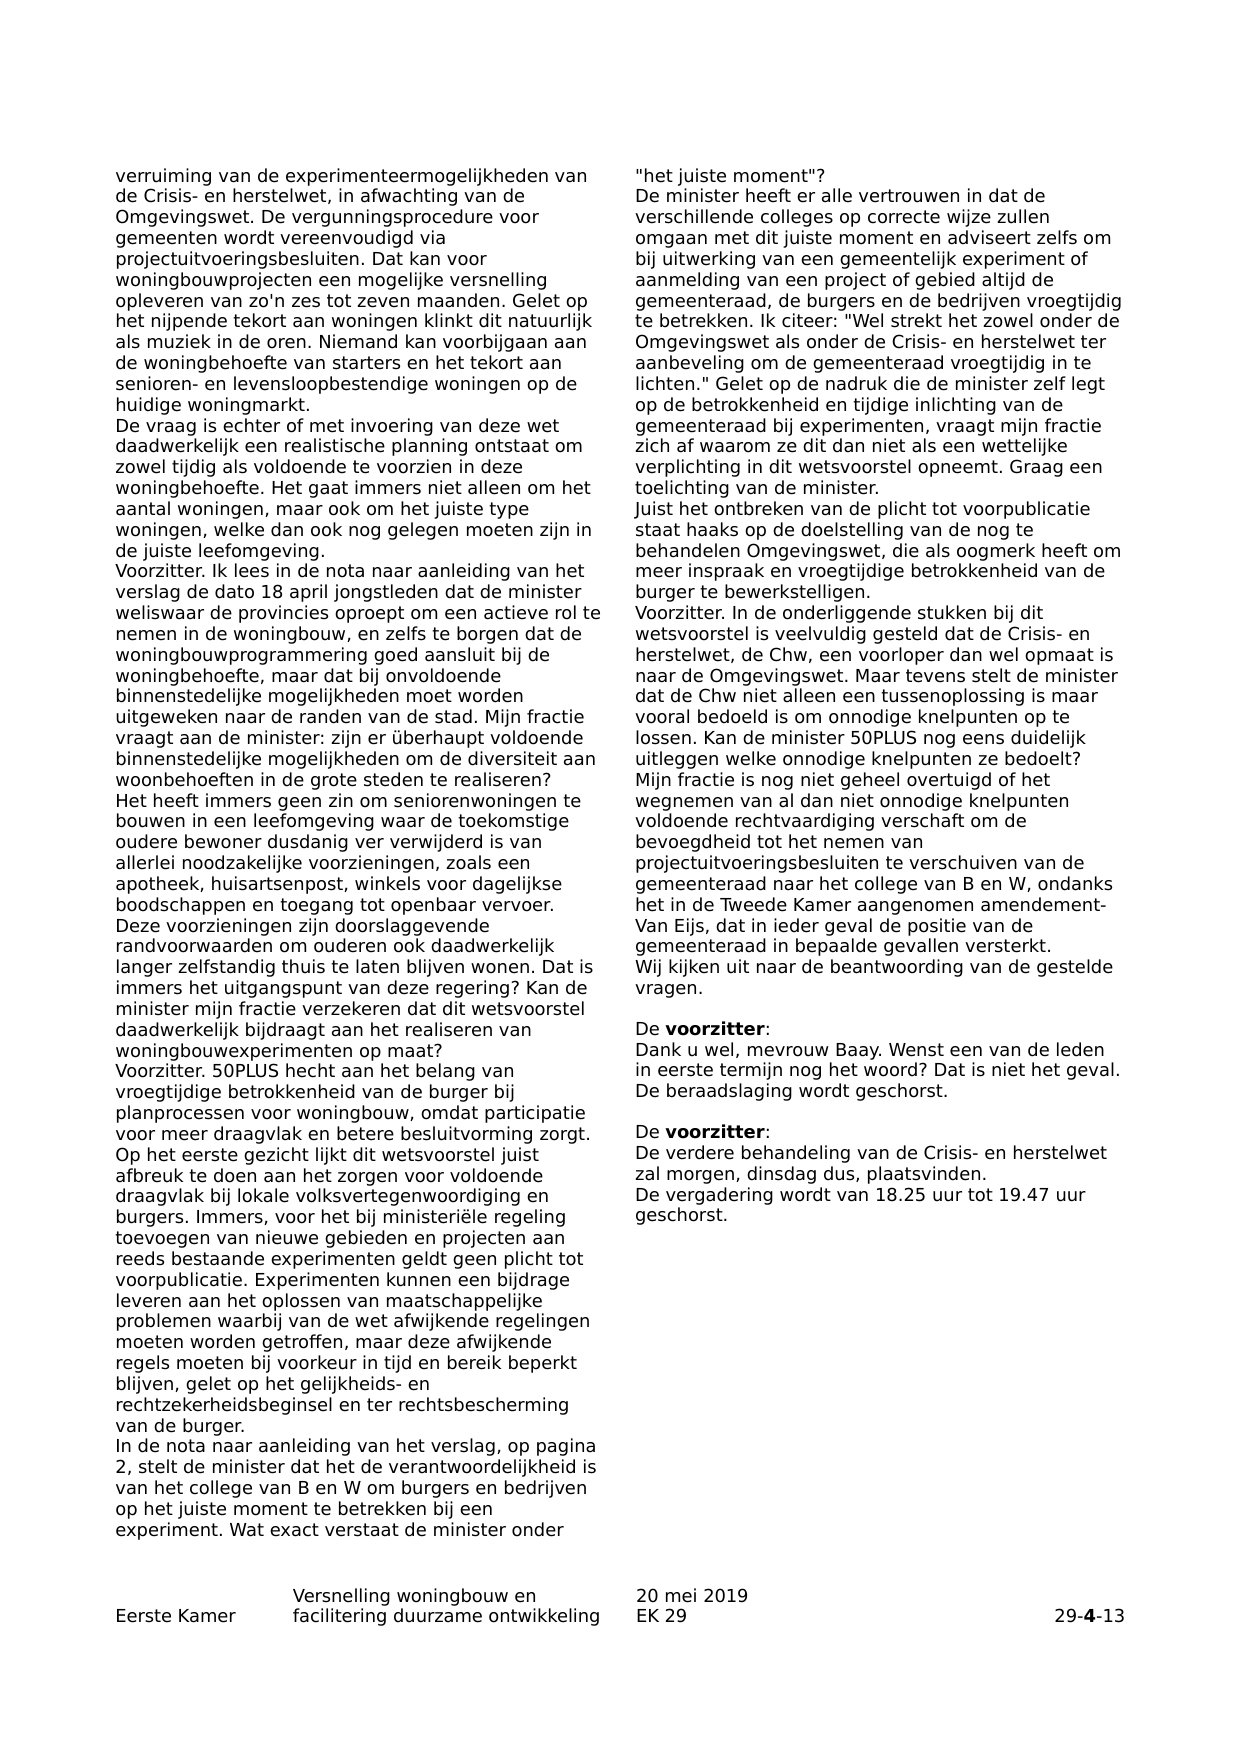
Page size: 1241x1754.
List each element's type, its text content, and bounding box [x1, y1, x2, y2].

text In de nota naar aanleiding van het verslag, op pagina 2, stelt de minister dat het de verantwoordelijkheid is van het college van B en W om burgers en bedrijven op het juiste moment te betrekken bij een experiment. Wat exact verstaat de minister onder [115, 1436, 605, 1540]
text De voorzitter: [635, 1122, 1125, 1143]
text "het juiste moment"? [635, 165, 1125, 186]
text Voorzitter. In de onderliggende stukken bij dit wetsvoorstel is veelvuldig gesteld dat de Crisis- en herstelwet, de Chw, een voorloper dan wel opmaat is naar de Omgevingswet. Maar tevens stelt de minister dat de Chw niet alleen een tussenoplossing is maar vooral bedoeld is om onnodige knelpunten op te lossen. Kan de minister 50PLUS nog eens duidelijk uitleggen welke onnodige knelpunten ze bedoelt? [635, 603, 1125, 769]
text De voorzitter: [635, 1019, 1125, 1039]
text De vraag is echter of met invoering van deze wet daadwerkelijk een realistische planning ontstaat om zowel tijdig als voldoende te voorzien in deze woningbehoefte. Het gaat immers niet alleen om het aantal woningen, maar ook om het juiste type woningen, welke dan ook nog gelegen moeten zijn in de juiste leefomgeving. [115, 415, 605, 561]
text De minister heeft er alle vertrouwen in dat de verschillende colleges op correcte wijze zullen omgaan met dit juiste moment en adviseert zelfs om bij uitwerking van een gemeentelijk experiment of aanmelding van een project of gebied altijd de gemeenteraad, de burgers en de bedrijven vroegtijdig te betrekken. Ik citeer: "Wel strekt het zowel onder de Omgevingswet als onder de Crisis- en herstelwet ter aanbeveling om de gemeenteraad vroegtijdig in te lichten." Gelet op de nadruk die de minister zelf legt op de betrokkenheid en tijdige inlichting van de gemeenteraad bij experimenten, vraagt mijn fractie zich af waarom ze dit dan niet als een wettelijke verplichting in dit wetsvoorstel opneemt. Graag een toelichting van de minister. [635, 186, 1125, 499]
text Voorzitter. Ik lees in de nota naar aanleiding van het verslag de dato 18 april jongstleden dat de minister weliswaar de provincies oproept om een actieve rol te nemen in de woningbouw, en zelfs te borgen dat de woningbouwprogrammering goed aansluit bij de woningbehoefte, maar dat bij onvoldoende binnenstedelijke mogelijkheden moet worden uitgeweken naar de randen van de stad. Mijn fractie vraagt aan de minister: zijn er überhaupt voldoende binnenstedelijke mogelijkheden om de diversiteit aan woonbehoeften in de grote steden te realiseren? [115, 561, 605, 790]
text Dank u wel, mevrouw Baay. Wenst een van de leden in eerste termijn nog het woord? Dat is niet het geval. [635, 1039, 1125, 1081]
text Voorzitter. 50PLUS hecht aan het belang van vroegtijdige betrokkenheid van de burger bij planprocessen voor woningbouw, omdat participatie voor meer draagvlak en betere besluitvorming zorgt. Op het eerste gezicht lijkt dit wetsvoorstel juist afbreuk te doen aan het zorgen voor voldoende draagvlak bij lokale volksvertegenwoordiging en burgers. Immers, voor het bij ministeriële regeling toevoegen van nieuwe gebieden en projecten aan reeds bestaande experimenten geldt geen plicht tot voorpublicatie. Experimenten kunnen een bijdrage leveren aan het oplossen van maatschappelijke problemen waarbij van de wet afwijkende regelingen moeten worden getroffen, maar deze afwijkende regels moeten bij voorkeur in tijd en bereik beperkt blijven, gelet op het gelijkheids- en rechtzekerheidsbeginsel en ter rechtsbescherming van de burger. [115, 1061, 605, 1436]
text De vergadering wordt van 18.25 uur tot 19.47 uur geschorst. [635, 1184, 1125, 1226]
text Juist het ontbreken van de plicht tot voorpublicatie staat haaks op de doelstelling van de nog te behandelen Omgevingswet, die als oogmerk heeft om meer inspraak en vroegtijdige betrokkenheid van de burger te bewerkstelligen. [635, 499, 1125, 603]
text Wij kijken uit naar de beantwoording van de gestelde vragen. [635, 957, 1125, 999]
text verruiming van de experimenteermogelijkheden van de Crisis- en herstelwet, in afwachting van de Omgevingswet. De vergunningsprocedure voor gemeenten wordt vereenvoudigd via projectuitvoeringsbesluiten. Dat kan voor woningbouwprojecten een mogelijke versnelling opleveren van zo'n zes tot zeven maanden. Gelet op het nijpende tekort aan woningen klinkt dit natuurlijk als muziek in de oren. Niemand kan voorbijgaan aan de woningbehoefte van starters en het tekort aan senioren- en levensloopbestendige woningen op de huidige woningmarkt. [115, 165, 605, 415]
text Het heeft immers geen zin om seniorenwoningen te bouwen in een leefomgeving waar de toekomstige oudere bewoner dusdanig ver verwijderd is van allerlei noodzakelijke voorzieningen, zoals een apotheek, huisartsenpost, winkels voor dagelijkse boodschappen en toegang tot openbaar vervoer. Deze voorzieningen zijn doorslaggevende randvoorwaarden om ouderen ook daadwerkelijk langer zelfstandig thuis te laten blijven wonen. Dat is immers het uitgangspunt van deze regering? Kan de minister mijn fractie verzekeren dat dit wetsvoorstel daadwerkelijk bijdraagt aan het realiseren van woningbouwexperimenten op maat? [115, 790, 605, 1061]
text De beraadslaging wordt geschorst. [635, 1081, 1125, 1102]
text Mijn fractie is nog niet geheel overtuigd of het wegnemen van al dan niet onnodige knelpunten voldoende rechtvaardiging verschaft om de bevoegdheid tot het nemen van projectuitvoeringsbesluiten te verschuiven van de gemeenteraad naar het college van B en W, ondanks het in de Tweede Kamer aangenomen amendement-Van Eijs, dat in ieder geval de positie van de gemeenteraad in bepaalde gevallen versterkt. [635, 769, 1125, 957]
text De verdere behandeling van de Crisis- en herstelwet zal morgen, dinsdag dus, plaatsvinden. [635, 1143, 1125, 1184]
